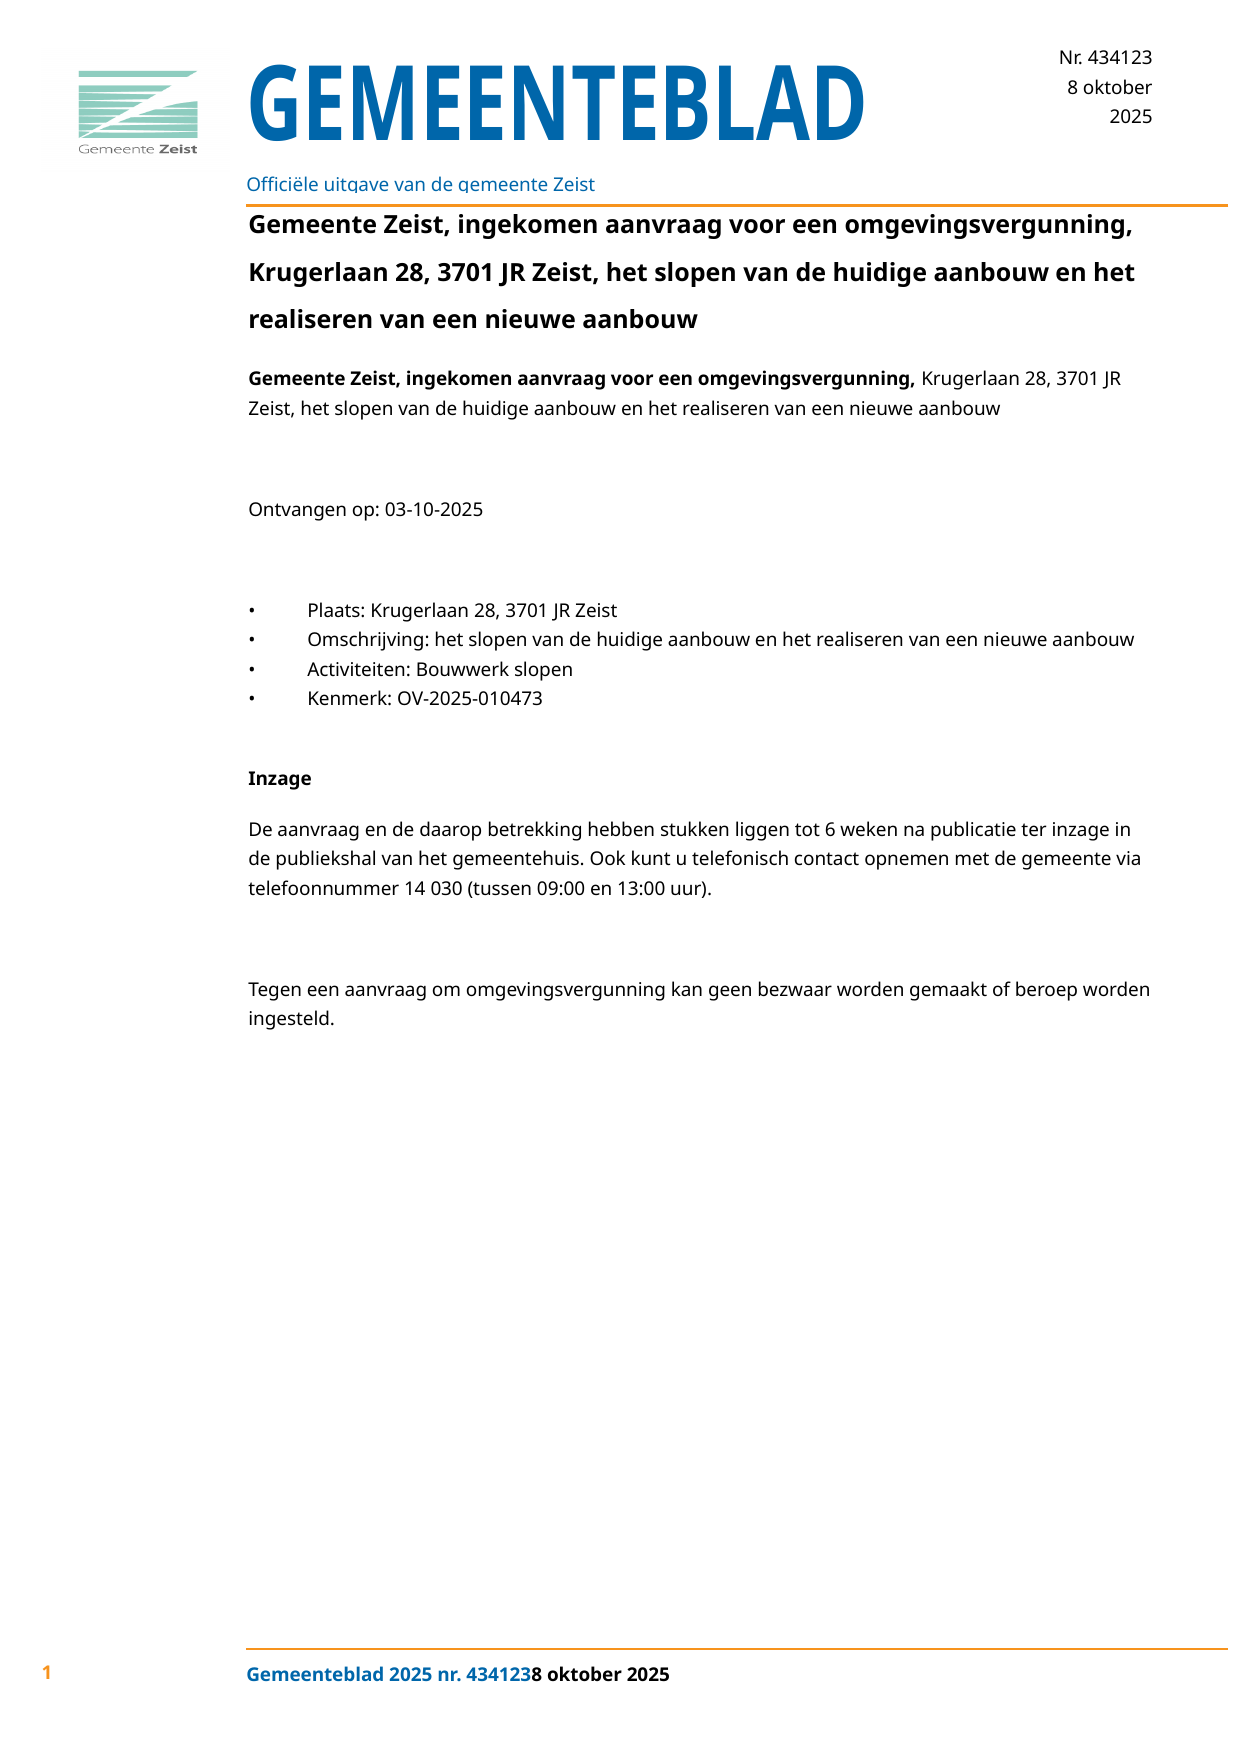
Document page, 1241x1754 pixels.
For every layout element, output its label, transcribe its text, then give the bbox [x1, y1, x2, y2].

list Plaats: Krugerlaan 28, 3701 JR Zeist [248, 597, 1152, 622]
text Ontvangen op: 03-10-2025 [248, 496, 1152, 522]
list Activiteiten: Bouwwerk slopen [248, 656, 1152, 682]
text De aanvraag en de daarop betrekking hebben stukken liggen tot 6 weken na publicatie ter inzage in de publiekshal van het gemeentehuis. Ook kunt u telefonisch contact opnemen met de gemeente via telefoonnummer 14 030 (tussen 09:00 en 13:00 uur). [248, 816, 1152, 901]
list Kenmerk: OV-2025-010473 [248, 686, 1152, 711]
text Tegen een aanvraag om omgevingsvergunning kan geen bezwaar worden gemaakt of beroep worden ingesteld. [248, 976, 1152, 1031]
picture [41, 47, 231, 172]
text Inzage [248, 766, 1152, 791]
list Omschrijving: het slopen van de huidige aanbouw en het realiseren van een nieuwe aanbouw [248, 626, 1152, 652]
text Gemeente Zeist, ingekomen aanvraag voor een omgevingsvergunning, Krugerlaan 28, 3701 JR Zeist, het slopen van de huidige aanbouw en het realiseren van een nieuwe aanbouw [248, 207, 1152, 336]
text Gemeente Zeist, ingekomen aanvraag voor een omgevingsvergunning, Krugerlaan 28, 3701 JR Zeist, het slopen van de huidige aanbouw en het realiseren van een nieuwe aanbouw [248, 366, 1152, 421]
